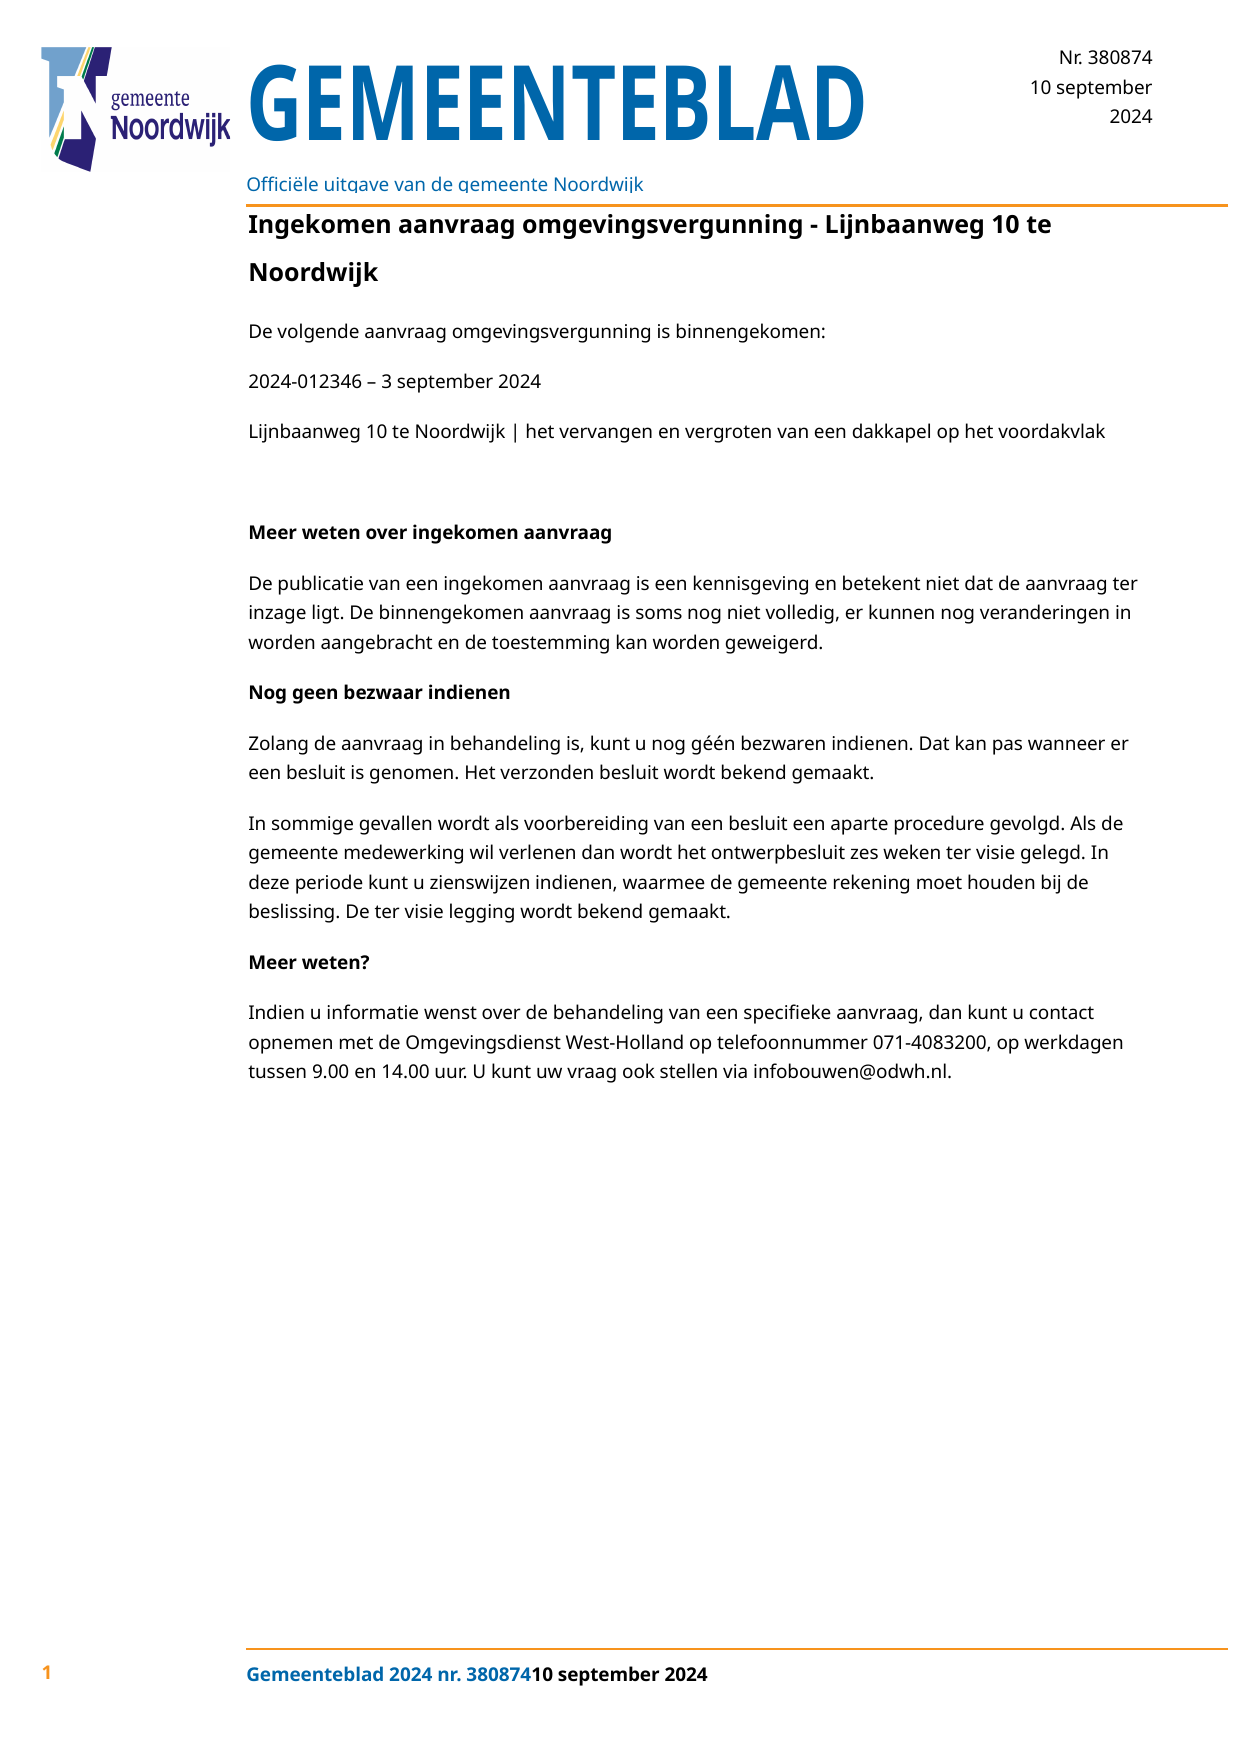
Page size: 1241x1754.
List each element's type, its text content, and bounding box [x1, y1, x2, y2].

text Nog geen bezwaar indienen [248, 679, 1152, 705]
text Ingekomen aanvraag omgevingsvergunning - Lijnbaanweg 10 te Noordwijk [248, 207, 1152, 288]
text De volgende aanvraag omgevingsvergunning is binnengekomen: [248, 318, 1152, 344]
text In sommige gevallen wordt als voorbereiding van een besluit een aparte procedure gevolgd. Als de gemeente medewerking wil verlenen dan wordt het ontwerpbesluit zes weken ter visie gelegd. In deze periode kunt u zienswijzen indienen, waarmee de gemeente rekening moet houden bij de beslissing. De ter visie legging wordt bekend gemaakt. [248, 810, 1152, 924]
text De publicatie van een ingekomen aanvraag is een kennisgeving en betekent niet dat de aanvraag ter inzage ligt. De binnengekomen aanvraag is soms nog niet volledig, er kunnen nog veranderingen in worden aangebracht en de toestemming kan worden geweigerd. [248, 570, 1152, 655]
text Indien u informatie wenst over de behandeling van een specifieke aanvraag, dan kunt u contact opnemen met de Omgevingsdienst West-Holland op telefoonnummer 071-4083200, op werkdagen tussen 9.00 en 14.00 uur. U kunt uw vraag ook stellen via infobouwen@odwh.nl. [248, 999, 1152, 1084]
text Zolang de aanvraag in behandeling is, kunt u nog géén bezwaren indienen. Dat kan pas wanneer er een besluit is genomen. Het verzonden besluit wordt bekend gemaakt. [248, 730, 1152, 785]
text Meer weten? [248, 949, 1152, 975]
text Meer weten over ingekomen aanvraag [248, 519, 1152, 545]
picture [41, 47, 231, 172]
text Lijnbaanweg 10 te Noordwijk | het vervangen en vergroten van een dakkapel op het voordakvlak [248, 419, 1152, 444]
text 2024-012346 – 3 september 2024 [248, 368, 1152, 394]
